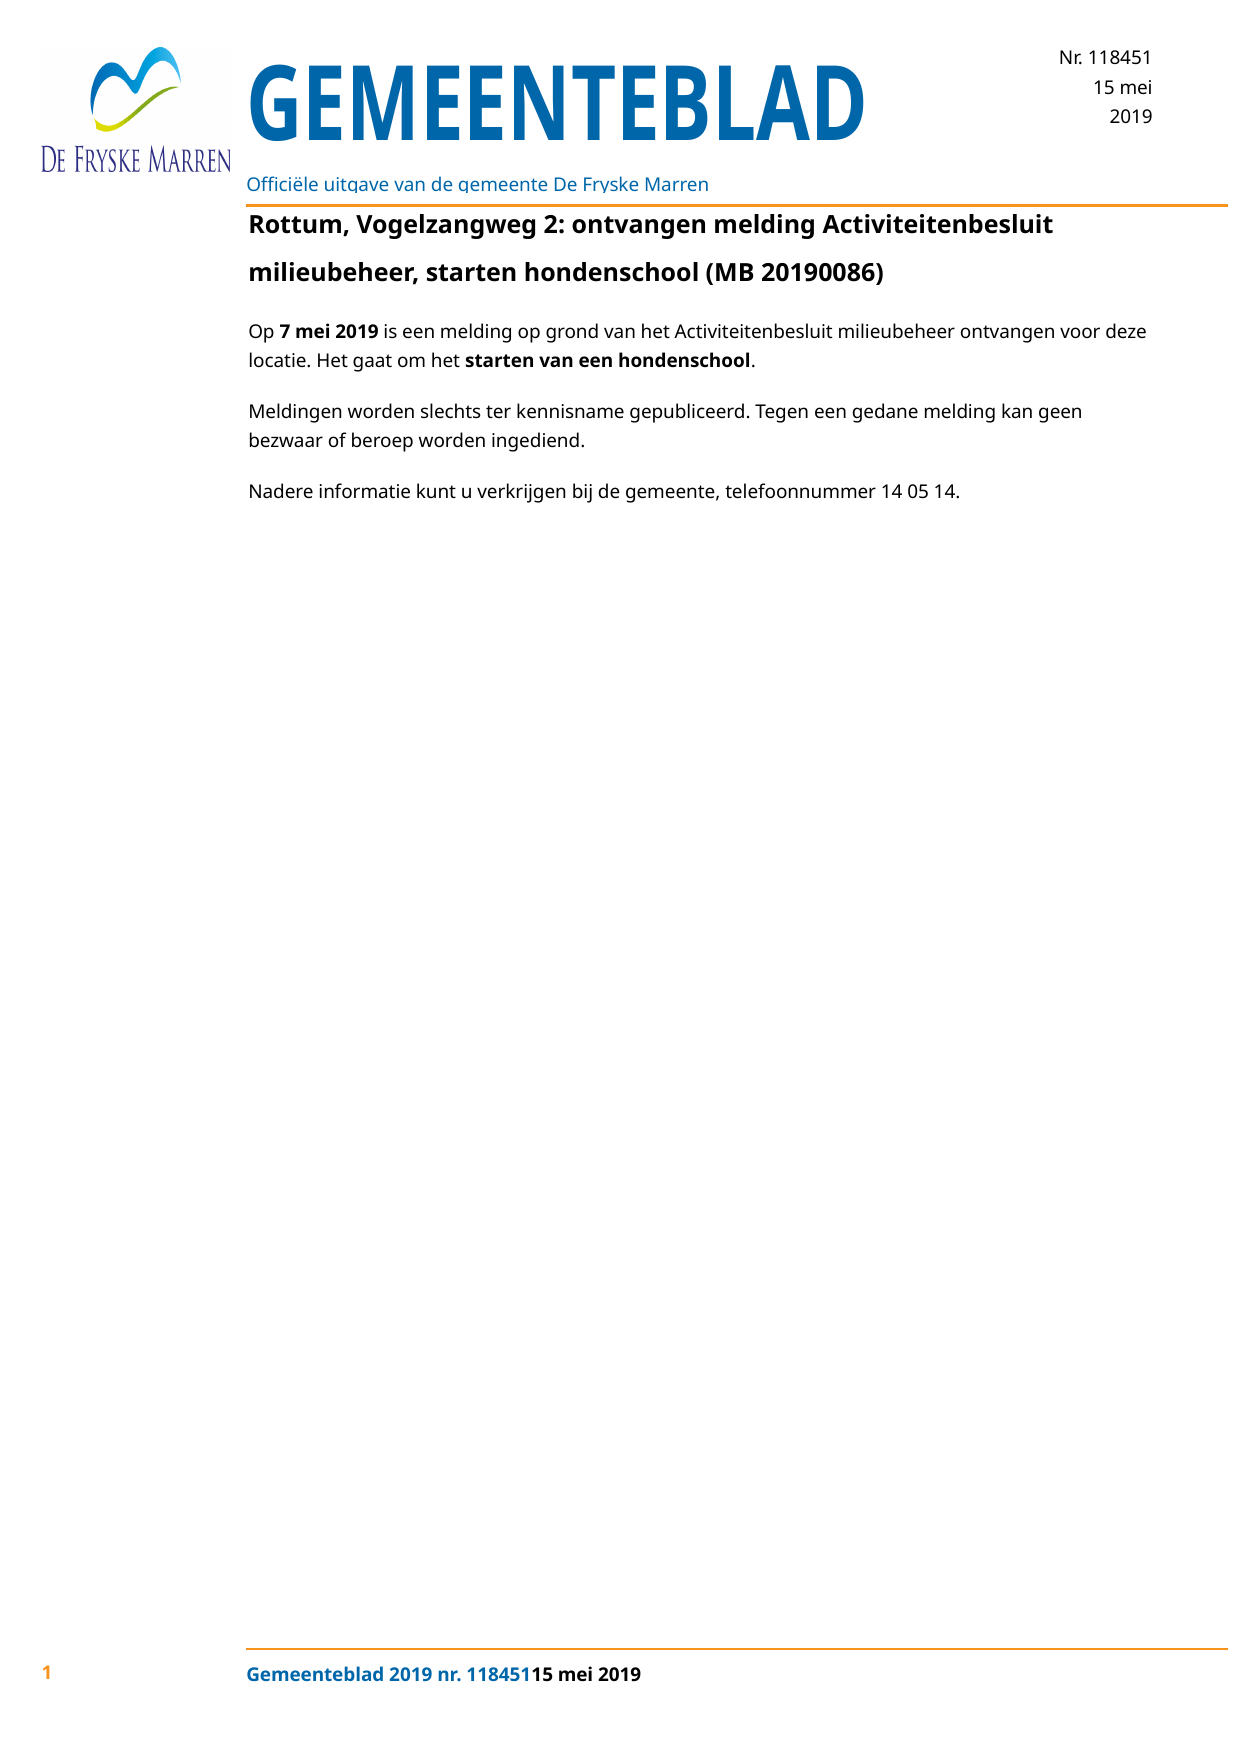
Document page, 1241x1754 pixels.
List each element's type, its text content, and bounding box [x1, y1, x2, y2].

text Op 7 mei 2019 is een melding op grond van het Activiteitenbesluit milieubeheer ontvangen voor deze locatie. Het gaat om het starten van een hondenschool. [248, 318, 1152, 373]
picture [41, 47, 231, 172]
text Rottum, Vogelzangweg 2: ontvangen melding Activiteitenbesluit milieubeheer, starten hondenschool (MB 20190086) [248, 207, 1152, 288]
text Meldingen worden slechts ter kennisname gepubliceerd. Tegen een gedane melding kan geen bezwaar of beroep worden ingediend. [248, 398, 1152, 453]
text Nadere informatie kunt u verkrijgen bij de gemeente, telefoonnummer 14 05 14. [248, 478, 1152, 504]
